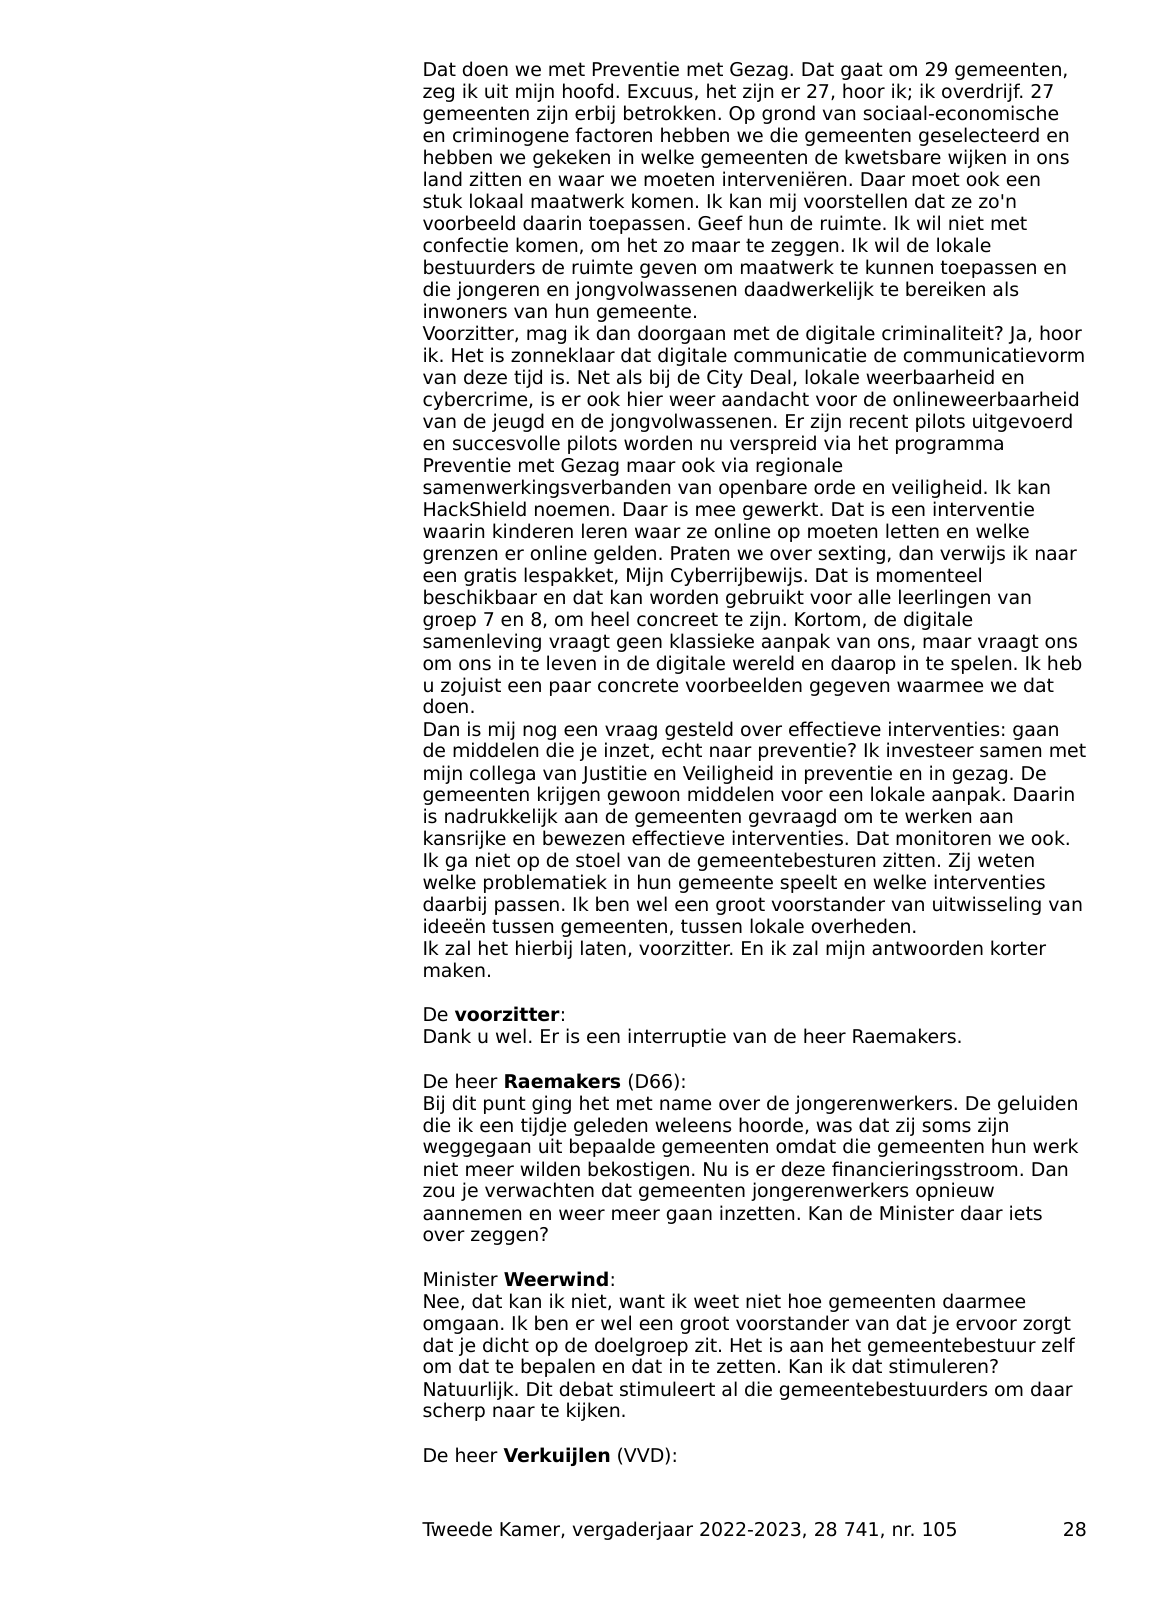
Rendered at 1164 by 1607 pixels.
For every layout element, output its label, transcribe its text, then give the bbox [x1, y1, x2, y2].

text De heer Raemakers (D66): [422, 1071, 1087, 1092]
text Dan is mij nog een vraag gesteld over effectieve interventies: gaan de middelen die je inzet, echt naar preventie? Ik investeer samen met mijn collega van Justitie en Veiligheid in preventie en in gezag. De gemeenten krijgen gewoon middelen voor een lokale aanpak. Daarin is nadrukkelijk aan de gemeenten gevraagd om te werken aan kansrijke en bewezen effectieve interventies. Dat monitoren we ook. Ik ga niet op de stoel van de gemeentebesturen zitten. Zij weten welke problematiek in hun gemeente speelt en welke interventies daarbij passen. Ik ben wel een groot voorstander van uitwisseling van ideeën tussen gemeenten, tussen lokale overheden. [422, 718, 1087, 938]
text Ik zal het hierbij laten, voorzitter. En ik zal mijn antwoorden korter maken. [422, 938, 1087, 982]
text Nee, dat kan ik niet, want ik weet niet hoe gemeenten daarmee omgaan. Ik ben er wel een groot voorstander van dat je ervoor zorgt dat je dicht op de doelgroep zit. Het is aan het gemeentebestuur zelf om dat te bepalen en dat in te zetten. Kan ik dat stimuleren? Natuurlijk. Dit debat stimuleert al die gemeentebestuurders om daar scherp naar te kijken. [422, 1291, 1087, 1422]
text De heer Verkuijlen (VVD): [422, 1444, 1087, 1467]
text Dank u wel. Er is een interruptie van de heer Raemakers. [422, 1026, 1087, 1048]
text Dat doen we met Preventie met Gezag. Dat gaat om 29 gemeenten, zeg ik uit mijn hoofd. Excuus, het zijn er 27, hoor ik; ik overdrijf. 27 gemeenten zijn erbij betrokken. Op grond van sociaal-economische en criminogene factoren hebben we die gemeenten geselecteerd en hebben we gekeken in welke gemeenten de kwetsbare wijken in ons land zitten en waar we moeten interveniëren. Daar moet ook een stuk lokaal maatwerk komen. Ik kan mij voorstellen dat ze zo'n voorbeeld daarin toepassen. Geef hun de ruimte. Ik wil niet met confectie komen, om het zo maar te zeggen. Ik wil de lokale bestuurders de ruimte geven om maatwerk te kunnen toepassen en die jongeren en jongvolwassenen daadwerkelijk te bereiken als inwoners van hun gemeente. [422, 59, 1087, 323]
text De voorzitter: [422, 1004, 1087, 1026]
text Minister Weerwind: [422, 1268, 1087, 1291]
text Voorzitter, mag ik dan doorgaan met de digitale criminaliteit? Ja, hoor ik. Het is zonneklaar dat digitale communicatie de communicatievorm van deze tijd is. Net als bij de City Deal, lokale weerbaarheid en cybercrime, is er ook hier weer aandacht voor de onlineweerbaarheid van de jeugd en de jongvolwassenen. Er zijn recent pilots uitgevoerd en succesvolle pilots worden nu verspreid via het programma Preventie met Gezag maar ook via regionale samenwerkingsverbanden van openbare orde en veiligheid. Ik kan HackShield noemen. Daar is mee gewerkt. Dat is een interventie waarin kinderen leren waar ze online op moeten letten en welke grenzen er online gelden. Praten we over sexting, dan verwijs ik naar een gratis lespakket, Mijn Cyberrijbewijs. Dat is momenteel beschikbaar en dat kan worden gebruikt voor alle leerlingen van groep 7 en 8, om heel concreet te zijn. Kortom, de digitale samenleving vraagt geen klassieke aanpak van ons, maar vraagt ons om ons in te leven in de digitale wereld en daarop in te spelen. Ik heb u zojuist een paar concrete voorbeelden gegeven waarmee we dat doen. [422, 323, 1087, 718]
text Bij dit punt ging het met name over de jongerenwerkers. De geluiden die ik een tijdje geleden weleens hoorde, was dat zij soms zijn weggegaan uit bepaalde gemeenten omdat die gemeenten hun werk niet meer wilden bekostigen. Nu is er deze financieringsstroom. Dan zou je verwachten dat gemeenten jongerenwerkers opnieuw aannemen en weer meer gaan inzetten. Kan de Minister daar iets over zeggen? [422, 1092, 1087, 1246]
